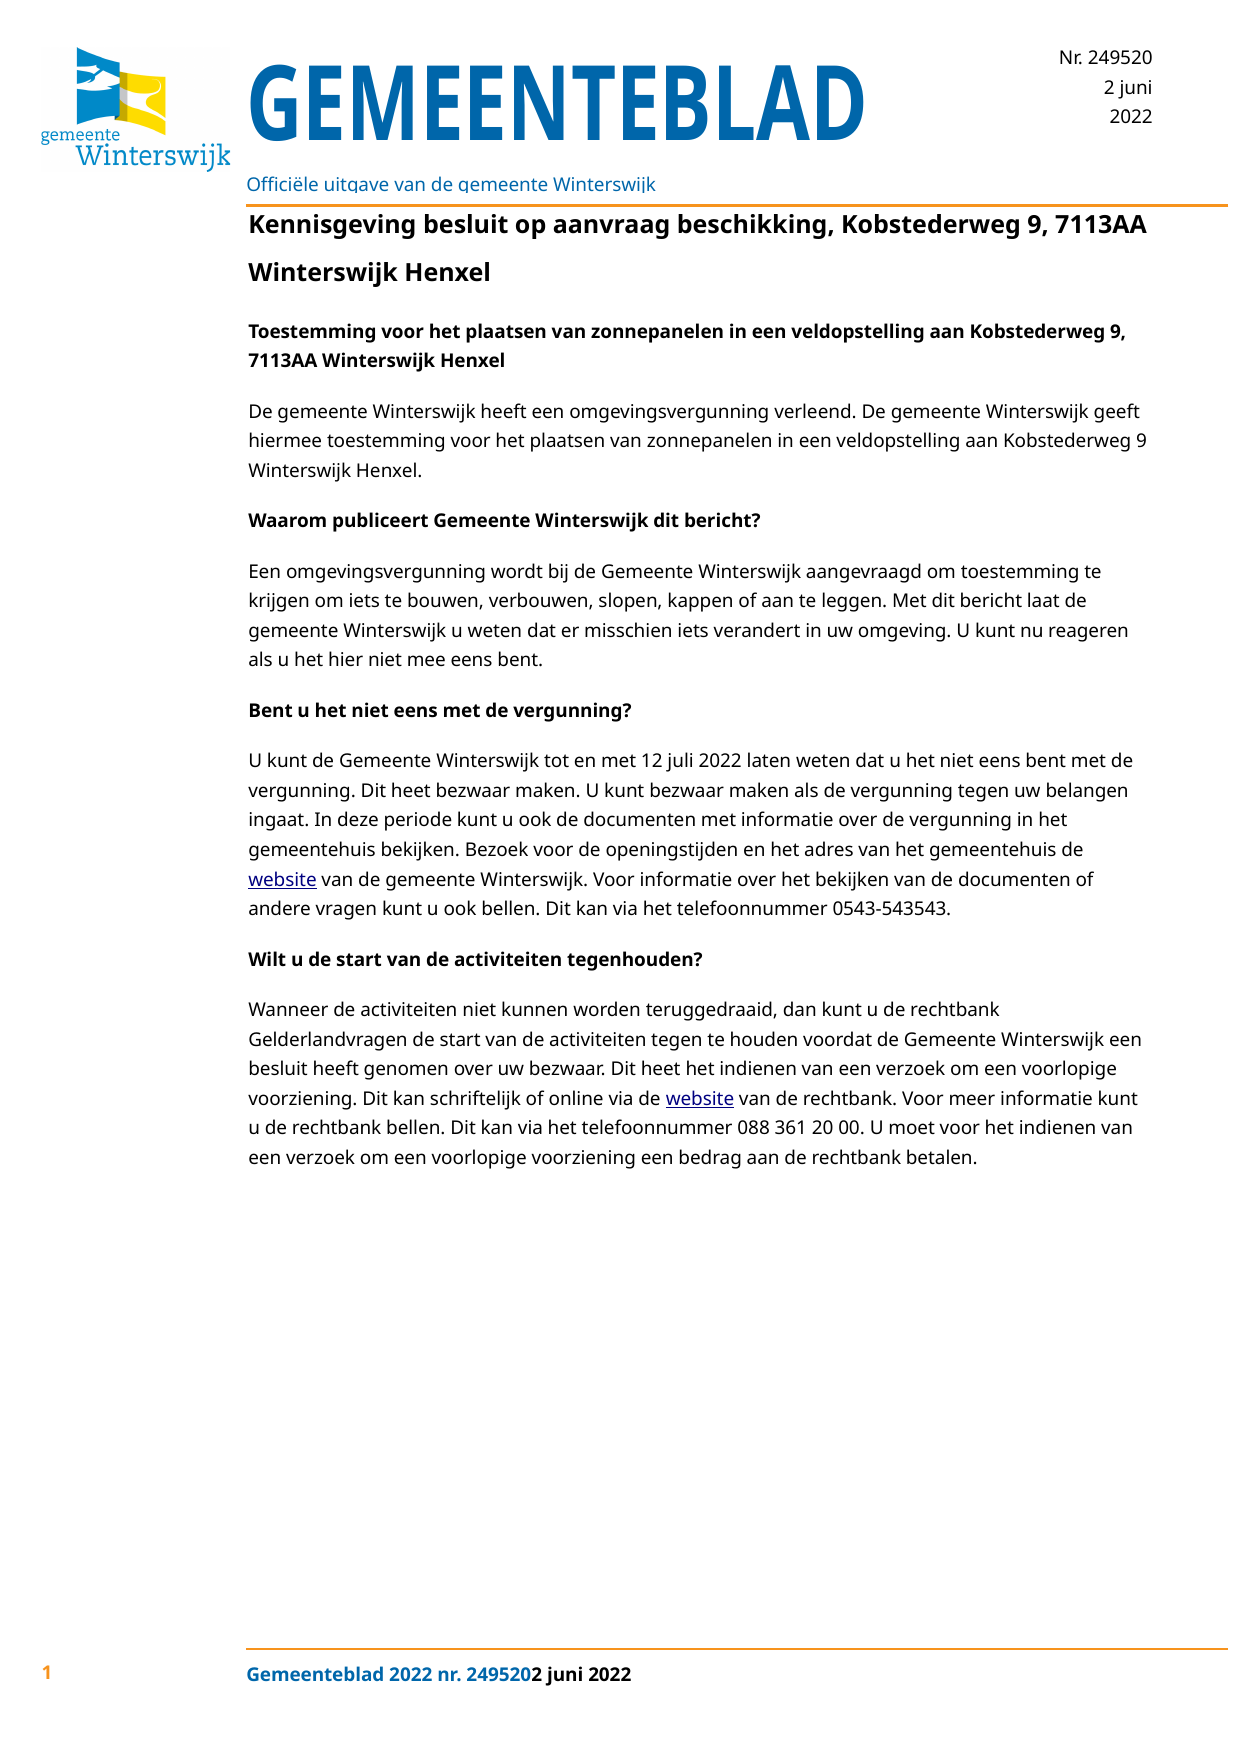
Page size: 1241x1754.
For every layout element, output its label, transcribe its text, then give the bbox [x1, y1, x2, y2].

text Kennisgeving besluit op aanvraag beschikking, Kobstederweg 9, 7113AA Winterswijk Henxel [248, 207, 1152, 288]
text Een omgevingsvergunning wordt bij de Gemeente Winterswijk aangevraagd om toestemming te krijgen om iets te bouwen, verbouwen, slopen, kappen of aan te leggen. Met dit bericht laat de gemeente Winterswijk u weten dat er misschien iets verandert in uw omgeving. U kunt nu reageren als u het hier niet mee eens bent. [248, 558, 1152, 672]
text U kunt de Gemeente Winterswijk tot en met 12 juli 2022 laten weten dat u het niet eens bent met de vergunning. Dit heet bezwaar maken. U kunt bezwaar maken als de vergunning tegen uw belangen ingaat. In deze periode kunt u ook de documenten met informatie over de vergunning in het gemeentehuis bekijken. Bezoek voor de openingstijden en het adres van het gemeentehuis de website van de gemeente Winterswijk. Voor informatie over het bekijken van de documenten of andere vragen kunt u ook bellen. Dit kan via het telefoonnummer 0543-543543. [248, 747, 1152, 921]
text Bent u het niet eens met de vergunning? [248, 697, 1152, 723]
text Toestemming voor het plaatsen van zonnepanelen in een veldopstelling aan Kobstederweg 9, 7113AA Winterswijk Henxel [248, 318, 1152, 373]
text Waarom publiceert Gemeente Winterswijk dit bericht? [248, 507, 1152, 533]
picture [225, 153, 231, 162]
text Wanneer de activiteiten niet kunnen worden teruggedraaid, dan kunt u de rechtbank Gelderlandvragen de start van de activiteiten tegen te houden voordat de Gemeente Winterswijk een besluit heeft genomen over uw bezwaar. Dit heet het indienen van een verzoek om een voorlopige voorziening. Dit kan schriftelijk of online via de website van de rechtbank. Voor meer informatie kunt u de rechtbank bellen. Dit kan via het telefoonnummer 088 361 20 00. U moet voor het indienen van een verzoek om een voorlopige voorziening een bedrag aan de rechtbank betalen. [248, 996, 1152, 1170]
text Wilt u de start van de activiteiten tegenhouden? [248, 946, 1152, 972]
text De gemeente Winterswijk heeft een omgevingsvergunning verleend. De gemeente Winterswijk geeft hiermee toestemming voor het plaatsen van zonnepanelen in een veldopstelling aan Kobstederweg 9 Winterswijk Henxel. [248, 398, 1152, 483]
picture [41, 47, 231, 172]
